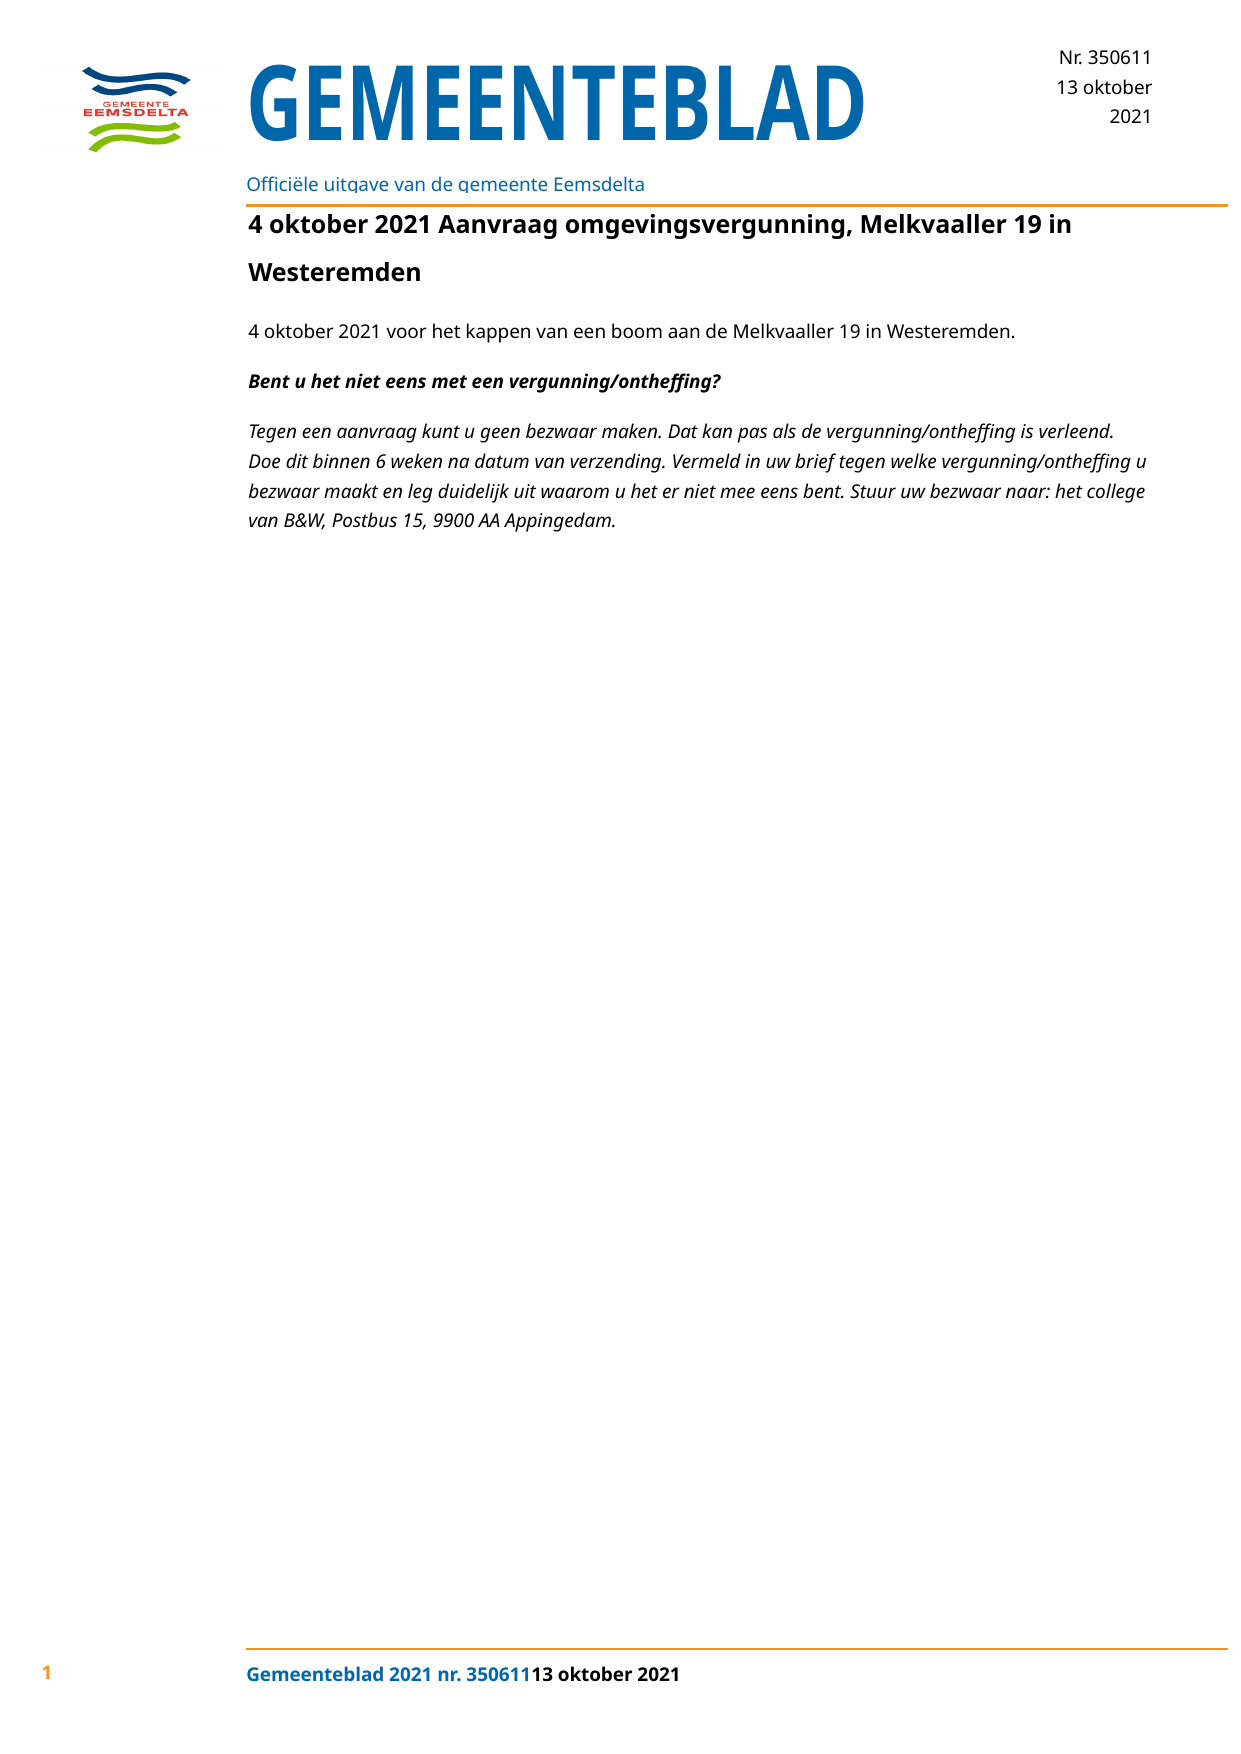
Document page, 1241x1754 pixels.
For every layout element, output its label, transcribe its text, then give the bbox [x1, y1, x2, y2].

picture [41, 47, 231, 172]
text Bent u het niet eens met een vergunning/ontheffing? [248, 368, 1152, 394]
text 4 oktober 2021 Aanvraag omgevingsvergunning, Melkvaaller 19 in Westeremden [248, 207, 1152, 288]
text 4 oktober 2021 voor het kappen van een boom aan de Melkvaaller 19 in Westeremden. [248, 318, 1152, 344]
text Tegen een aanvraag kunt u geen bezwaar maken. Dat kan pas als de vergunning/ontheffing is verleend. Doe dit binnen 6 weken na datum van verzending. Vermeld in uw brief tegen welke vergunning/ontheffing u bezwaar maakt en leg duidelijk uit waarom u het er niet mee eens bent. Stuur uw bezwaar naar: het college van B&W, Postbus 15, 9900 AA Appingedam. [248, 419, 1152, 533]
